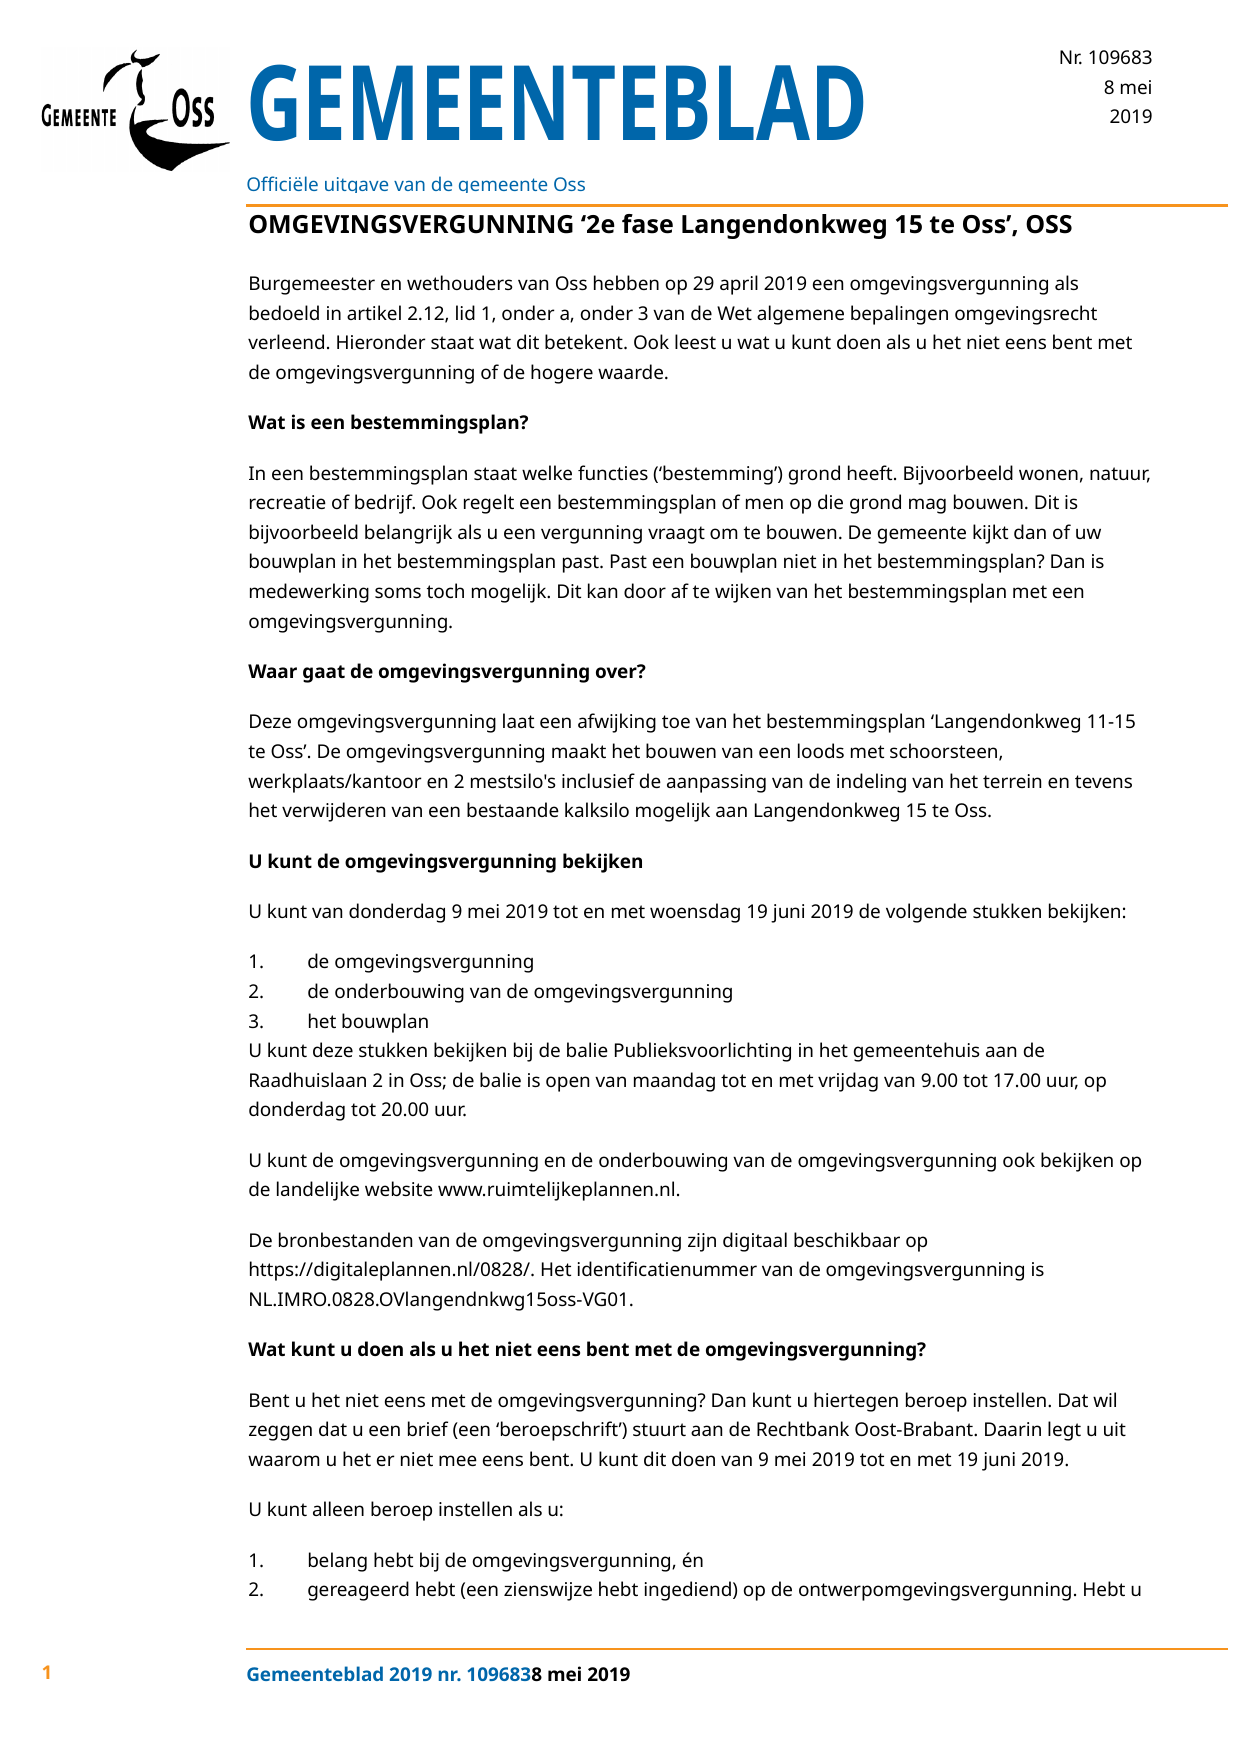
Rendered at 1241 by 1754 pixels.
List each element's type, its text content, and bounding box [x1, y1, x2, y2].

list gereageerd hebt (een zienswijze hebt ingediend) op de ontwerpomgevingsvergunning. Hebt u [248, 1577, 1152, 1602]
text U kunt de omgevingsvergunning en de onderbouwing van de omgevingsvergunning ook bekijken op de landelijke website www.ruimtelijkeplannen.nl. [248, 1147, 1152, 1202]
text Wat is een bestemmingsplan? [248, 409, 1152, 435]
text Bent u het niet eens met de omgevingsvergunning? Dan kunt u hiertegen beroep instellen. Dat wil zeggen dat u een brief (een ‘beroepschrift’) stuurt aan de Rechtbank Oost-Brabant. Daarin legt u uit waarom u het er niet mee eens bent. U kunt dit doen van 9 mei 2019 tot en met 19 juni 2019. [248, 1387, 1152, 1472]
text U kunt alleen beroep instellen als u: [248, 1497, 1152, 1522]
text Burgemeester en wethouders van Oss hebben op 29 april 2019 een omgevingsvergunning als bedoeld in artikel 2.12, lid 1, onder a, onder 3 van de Wet algemene bepalingen omgevingsrecht verleend. Hieronder staat wat dit betekent. Ook leest u wat u kunt doen als u het niet eens bent met de omgevingsvergunning of de hogere waarde. [248, 270, 1152, 385]
list belang hebt bij de omgevingsvergunning, én [248, 1547, 1152, 1573]
text U kunt van donderdag 9 mei 2019 tot en met woensdag 19 juni 2019 de volgende stukken bekijken: [248, 898, 1152, 924]
text OMGEVINGSVERGUNNING ‘2e fase Langendonkweg 15 te Oss’, OSS [248, 207, 1152, 241]
picture [41, 47, 231, 172]
list de omgevingsvergunning [248, 949, 1152, 974]
list het bouwplan [248, 1008, 1152, 1033]
text Waar gaat de omgevingsvergunning over? [248, 658, 1152, 684]
text In een bestemmingsplan staat welke functies (‘bestemming’) grond heeft. Bijvoorbeeld wonen, natuur, recreatie of bedrijf. Ook regelt een bestemmingsplan of men op die grond mag bouwen. Dit is bijvoorbeeld belangrijk als u een vergunning vraagt om te bouwen. De gemeente kijkt dan of uw bouwplan in het bestemmingsplan past. Past een bouwplan niet in het bestemmingsplan? Dan is medewerking soms toch mogelijk. Dit kan door af te wijken van het bestemmingsplan met een omgevingsvergunning. [248, 460, 1152, 633]
text U kunt de omgevingsvergunning bekijken [248, 848, 1152, 873]
text Deze omgevingsvergunning laat een afwijking toe van het bestemmingsplan ‘Langendonkweg 11-15 te Oss’. De omgevingsvergunning maakt het bouwen van een loods met schoorsteen, werkplaats/kantoor en 2 mestsilo's inclusief de aanpassing van de indeling van het terrein en tevens het verwijderen van een bestaande kalksilo mogelijk aan Langendonkweg 15 te Oss. [248, 709, 1152, 823]
text Wat kunt u doen als u het niet eens bent met de omgevingsvergunning? [248, 1337, 1152, 1362]
list de onderbouwing van de omgevingsvergunning [248, 978, 1152, 1004]
text U kunt deze stukken bekijken bij de balie Publieksvoorlichting in het gemeentehuis aan de Raadhuislaan 2 in Oss; de balie is open van maandag tot en met vrijdag van 9.00 tot 17.00 uur, op donderdag tot 20.00 uur. [248, 1037, 1152, 1122]
text De bronbestanden van de omgevingsvergunning zijn digitaal beschikbaar op https://digitaleplannen.nl/0828/. Het identificatienummer van de omgevingsvergunning is NL.IMRO.0828.OVlangendnkwg15oss-VG01. [248, 1227, 1152, 1312]
